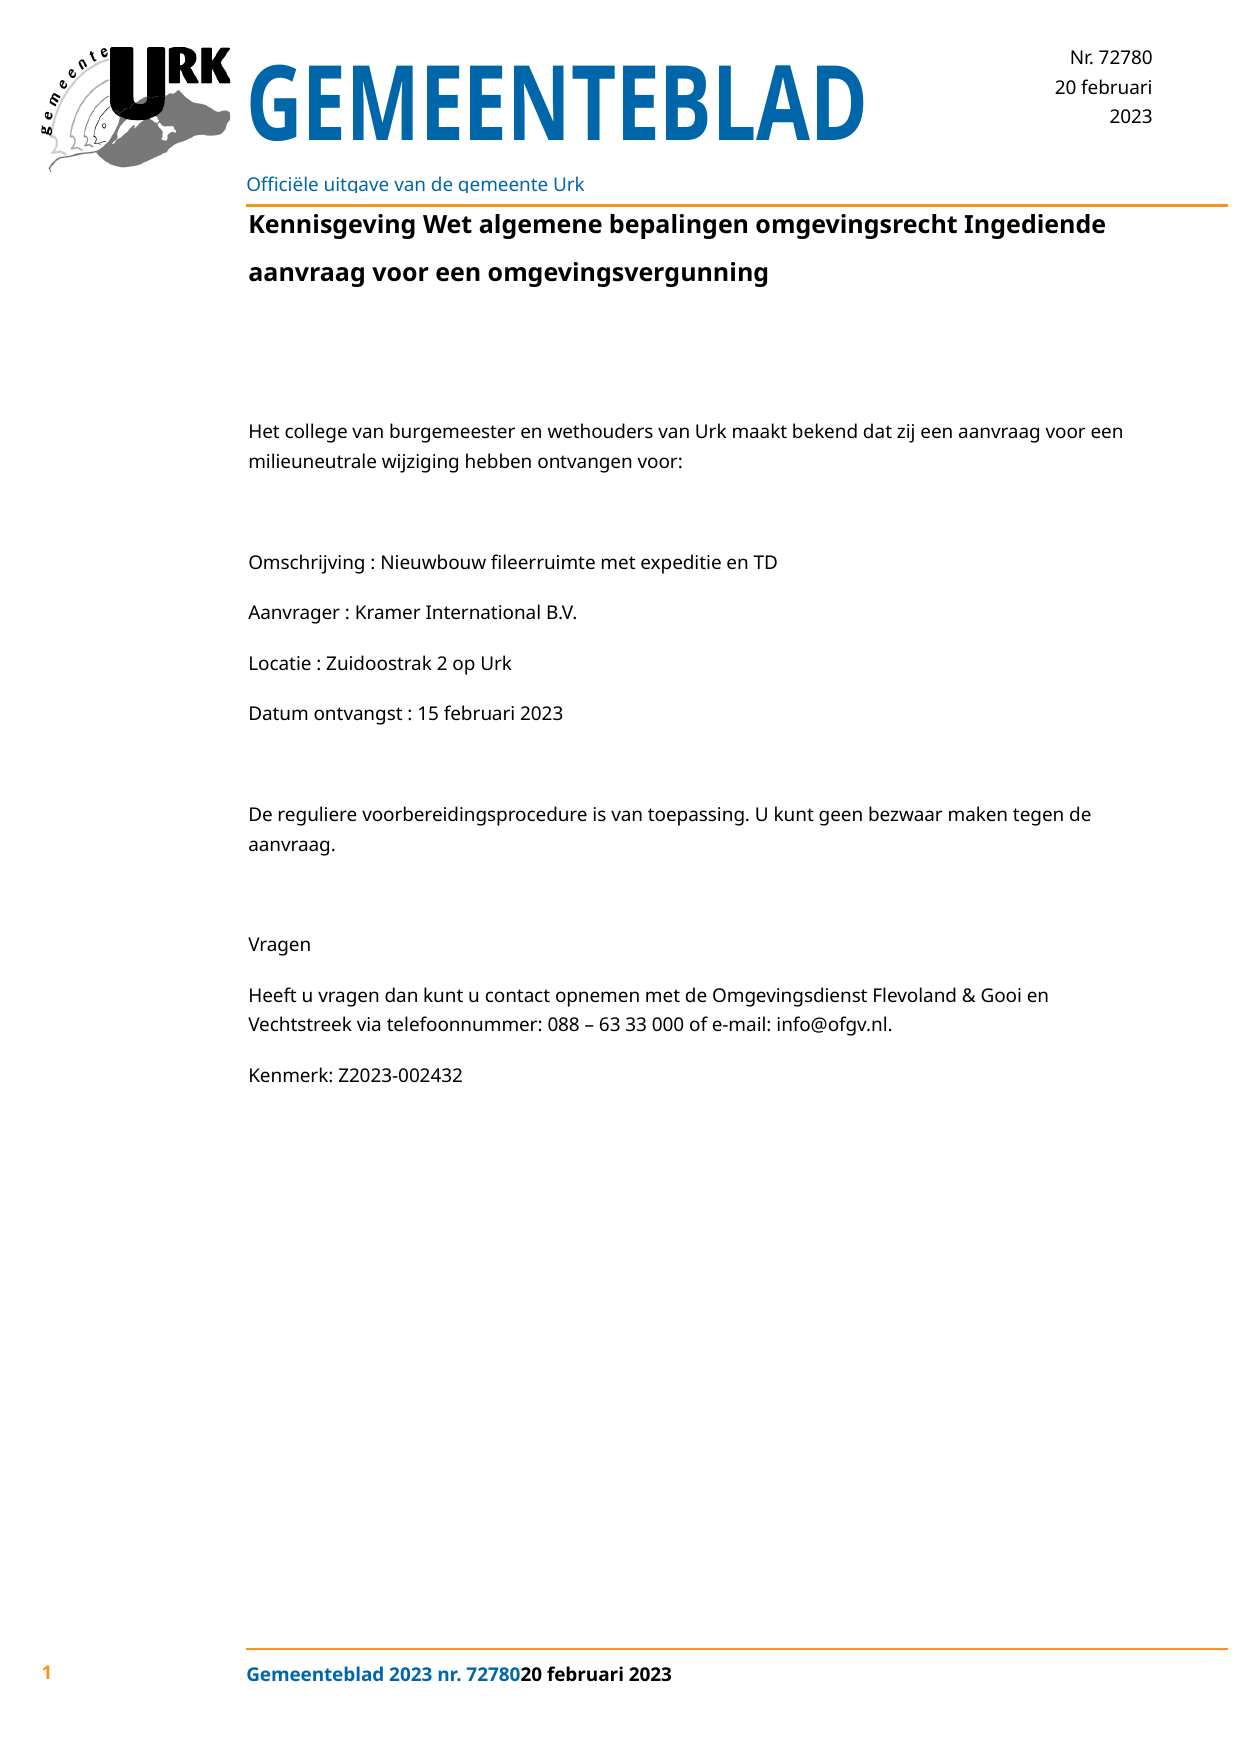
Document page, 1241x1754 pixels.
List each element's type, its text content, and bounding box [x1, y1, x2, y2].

text Het college van burgemeester en wethouders van Urk maakt bekend dat zij een aanvraag voor een milieuneutrale wijziging hebben ontvangen voor: [248, 419, 1152, 474]
text Heeft u vragen dan kunt u contact opnemen met de Omgevingsdienst Flevoland & Gooi en Vechtstreek via telefoonnummer: 088 – 63 33 000 of e-mail: info@ofgv.nl. [248, 982, 1152, 1037]
text Omschrijving : Nieuwbouw fileerruimte met expeditie en TD [248, 549, 1152, 575]
text De reguliere voorbereidingsprocedure is van toepassing. U kunt geen bezwaar maken tegen de aanvraag. [248, 801, 1152, 857]
text Datum ontvangst : 15 februari 2023 [248, 700, 1152, 726]
text Aanvrager : Kramer International B.V. [248, 599, 1152, 625]
text Kennisgeving Wet algemene bepalingen omgevingsrecht Ingediende aanvraag voor een omgevingsvergunning [248, 207, 1152, 288]
text Vragen [248, 932, 1152, 957]
picture [41, 47, 231, 172]
text Locatie : Zuidoostrak 2 op Urk [248, 650, 1152, 676]
text Kenmerk: Z2023-002432 [248, 1062, 1152, 1088]
